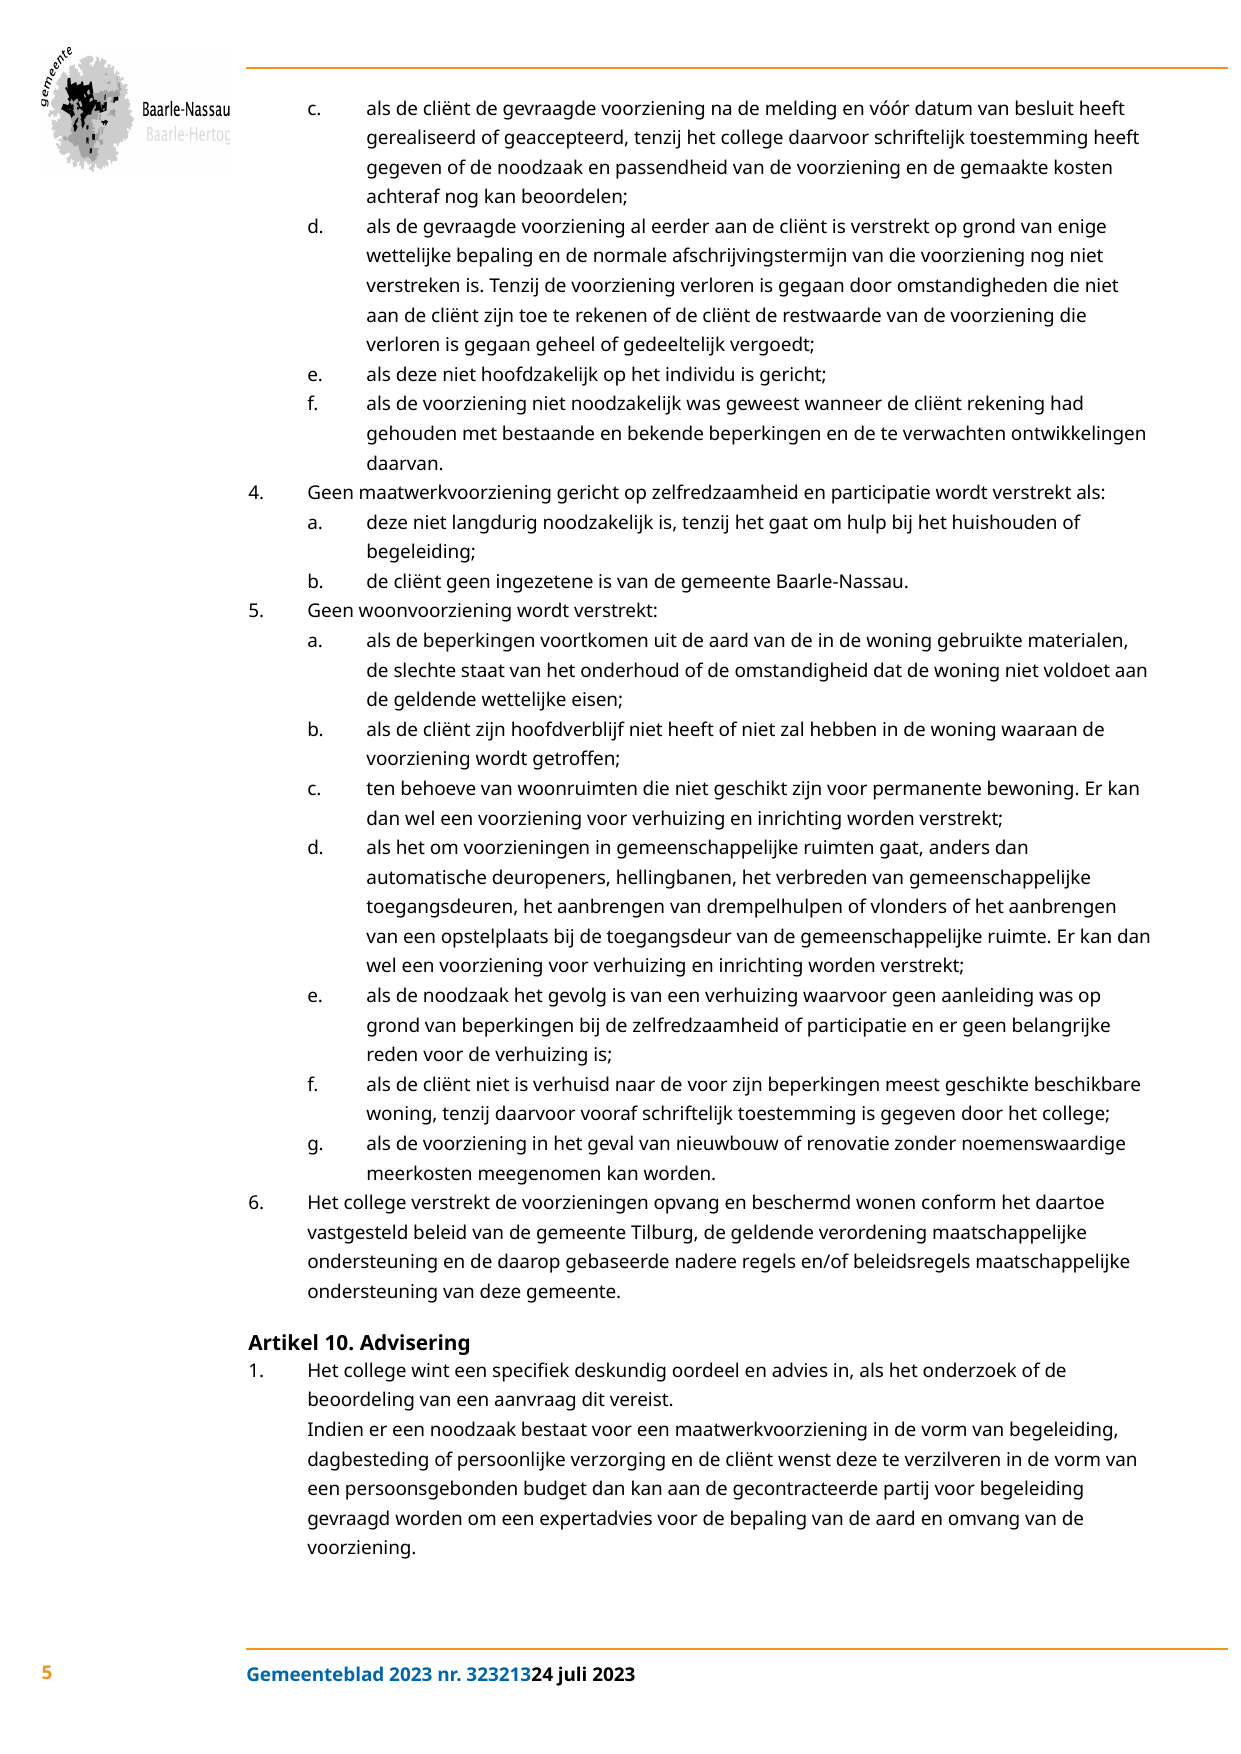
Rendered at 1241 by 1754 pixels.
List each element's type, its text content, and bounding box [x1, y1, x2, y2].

list als de noodzaak het gevolg is van een verhuizing waarvoor geen aanleiding was op grond van beperkingen bij de zelfredzaamheid of participatie en er geen belangrijke reden voor de verhuizing is; [307, 982, 1152, 1067]
picture [41, 47, 231, 172]
list ten behoeve van woonruimten die niet geschikt zijn voor permanente bewoning. Er kan dan wel een voorziening voor verhuizing en inrichting worden verstrekt; [307, 775, 1152, 831]
list als het om voorzieningen in gemeenschappelijke ruimten gaat, anders dan automatische deuropeners, hellingbanen, het verbreden van gemeenschappelijke toegangsdeuren, het aanbrengen van drempelhulpen of vlonders of het aanbrengen van een opstelplaats bij de toegangsdeur van de gemeenschappelijke ruimte. Er kan dan wel een voorziening voor verhuizing en inrichting worden verstrekt; [307, 834, 1152, 978]
text Artikel 10. Advisering [248, 1328, 1152, 1357]
list als de cliënt de gevraagde voorziening na de melding en vóór datum van besluit heeft gerealiseerd of geaccepteerd, tenzij het college daarvoor schriftelijk toestemming heeft gegeven of de noodzaak en passendheid van de voorziening en de gemaakte kosten achteraf nog kan beoordelen; [307, 95, 1152, 209]
list als de cliënt zijn hoofdverblijf niet heeft of niet zal hebben in de woning waaraan de voorziening wordt getroffen; [307, 716, 1152, 771]
list Het college verstrekt de voorzieningen opvang en beschermd wonen conform het daartoe vastgesteld beleid van de gemeente Tilburg, de geldende verordening maatschappelijke ondersteuning en de daarop gebaseerde nadere regels en/of beleidsregels maatschappelijke ondersteuning van deze gemeente. [248, 1189, 1152, 1304]
list als de cliënt niet is verhuisd naar de voor zijn beperkingen meest geschikte beschikbare woning, tenzij daarvoor vooraf schriftelijk toestemming is gegeven door het college; [307, 1071, 1152, 1126]
list als de gevraagde voorziening al eerder aan de cliënt is verstrekt op grond van enige wettelijke bepaling en de normale afschrijvingstermijn van die voorziening nog niet verstreken is. Tenzij de voorziening verloren is gegaan door omstandigheden die niet aan de cliënt zijn toe te rekenen of de cliënt de restwaarde van de voorziening die verloren is gegaan geheel of gedeeltelijk vergoedt; [307, 213, 1152, 357]
list als deze niet hoofdzakelijk op het individu is gericht; [307, 361, 1152, 387]
list Geen woonvoorziening wordt verstrekt: [248, 598, 1152, 623]
list deze niet langdurig noodzakelijk is, tenzij het gaat om hulp bij het huishouden of begeleiding; [307, 509, 1152, 564]
list Het college wint een specifiek deskundig oordeel en advies in, als het onderzoek of de beoordeling van een aanvraag dit vereist. [248, 1357, 1152, 1412]
list als de voorziening in het geval van nieuwbouw of renovatie zonder noemenswaardige meerkosten meegenomen kan worden. [307, 1130, 1152, 1186]
list als de beperkingen voortkomen uit de aard van de in de woning gebruikte materialen, de slechte staat van het onderhoud of de omstandigheid dat de woning niet voldoet aan de geldende wettelijke eisen; [307, 627, 1152, 712]
list als de voorziening niet noodzakelijk was geweest wanneer de cliënt rekening had gehouden met bestaande en bekende beperkingen en de te verwachten ontwikkelingen daarvan. [307, 391, 1152, 476]
list Indien er een noodzaak bestaat voor een maatwerkvoorziening in de vorm van begeleiding, dagbesteding of persoonlijke verzorging en de cliënt wenst deze te verzilveren in de vorm van een persoonsgebonden budget dan kan aan de gecontracteerde partij voor begeleiding gevraagd worden om een expertadvies voor de bepaling van de aard en omvang van de voorziening. [248, 1416, 1152, 1560]
list Geen maatwerkvoorziening gericht op zelfredzaamheid en participatie wordt verstrekt als: [248, 479, 1152, 505]
list de cliënt geen ingezetene is van de gemeente Baarle-Nassau. [307, 568, 1152, 594]
